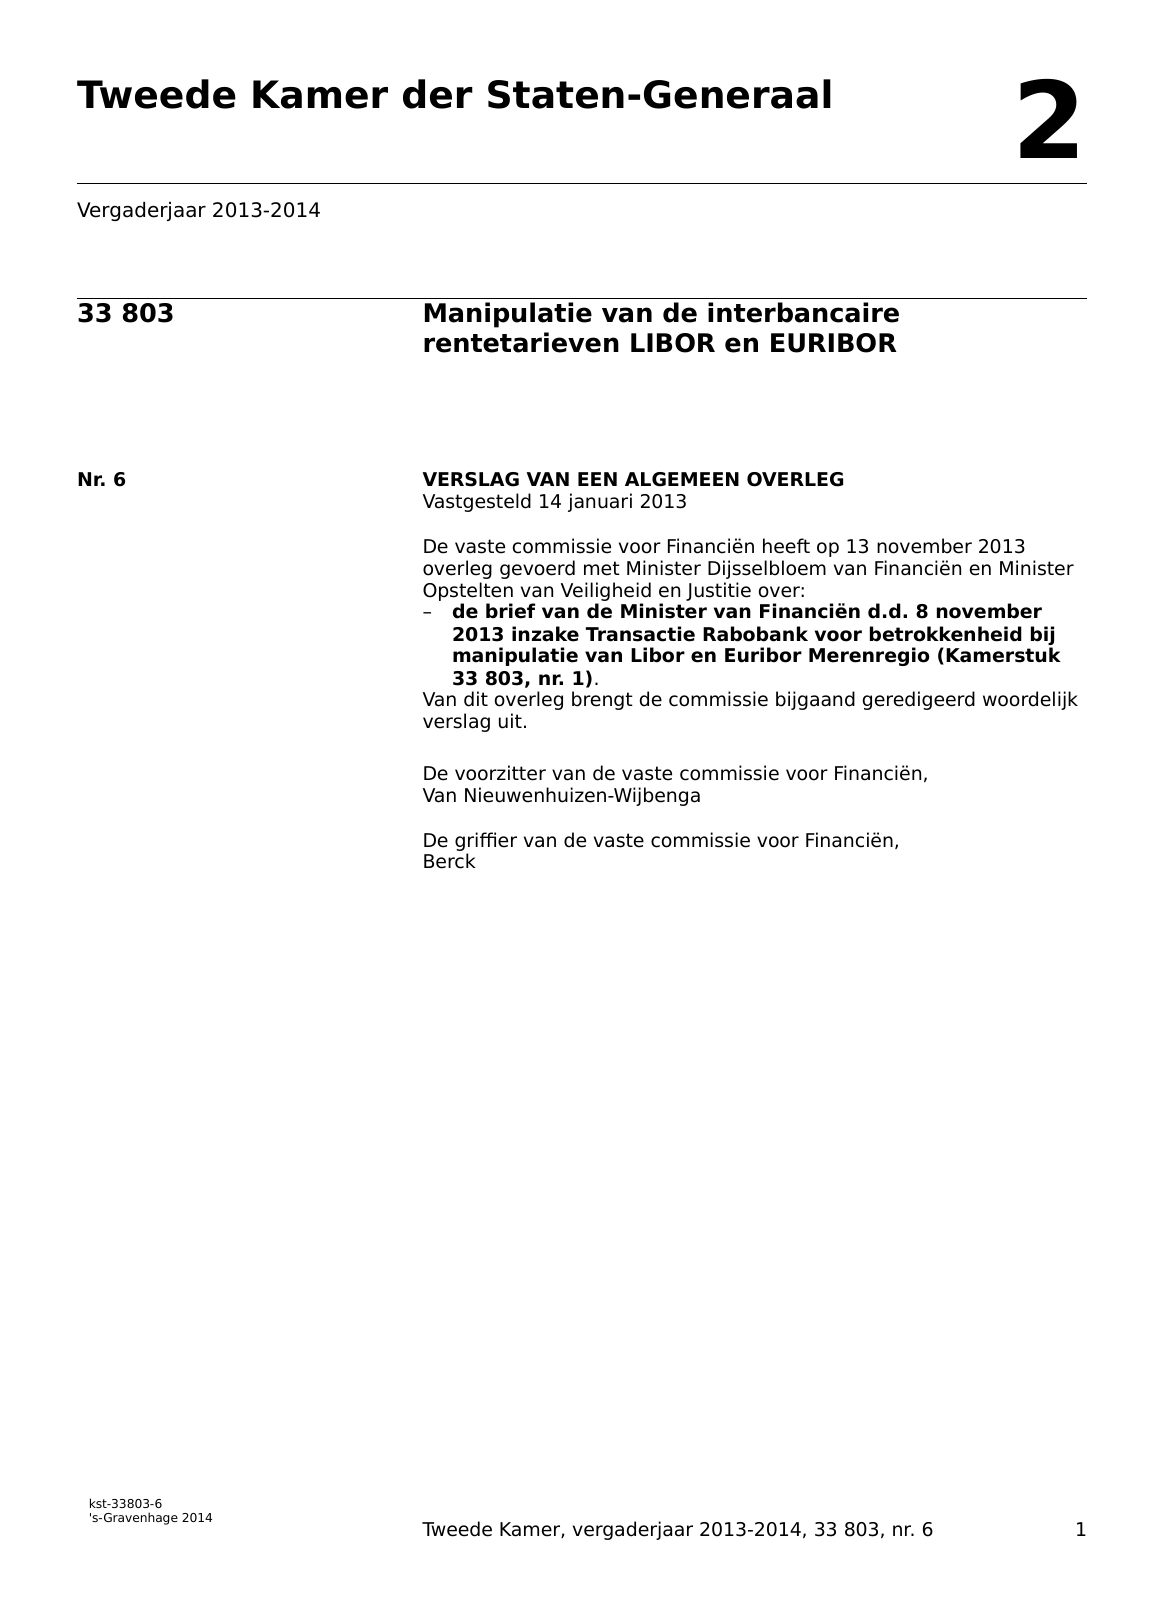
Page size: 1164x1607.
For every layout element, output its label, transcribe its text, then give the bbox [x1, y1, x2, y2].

subtitle Nr. 6 VERSLAG VAN EEN ALGEMEEN OVERLEG [77, 469, 1087, 491]
text 's-Gravenhage 2014 [88, 1511, 323, 1525]
text kst-33803-6 [88, 1497, 323, 1511]
subtitle 33 803 Manipulatie van de interbancaire rentetarieven LIBOR en EURIBOR [77, 299, 1087, 358]
text De griffier van de vaste commissie voor Financiën, Berck [422, 829, 1087, 873]
table_cell Vergaderjaar 2013-2014 [77, 184, 1087, 298]
text Vastgesteld 14 januari 2013 [422, 491, 1087, 513]
text De vaste commissie voor Financiën heeft op 13 november 2013 overleg gevoerd met Minister Dijsselbloem van Financiën en Minister Opstelten van Veiligheid en Justitie over: [422, 536, 1087, 601]
text Van dit overleg brengt de commissie bijgaand geredigeerd woordelijk verslag uit. [422, 689, 1087, 733]
text – de brief van de Minister van Financiën d.d. 8 november 2013 inzake Transactie Rabobank voor betrokkenheid bij manipulatie van Libor en Euribor Merenregio (Kamerstuk 33 803, nr. 1). [422, 601, 1087, 689]
table_header Tweede Kamer der Staten-Generaal [77, 59, 886, 183]
table_header 2 [886, 59, 1087, 183]
text De voorzitter van de vaste commissie voor Financiën, Van Nieuwenhuizen-Wijbenga [422, 763, 1087, 807]
